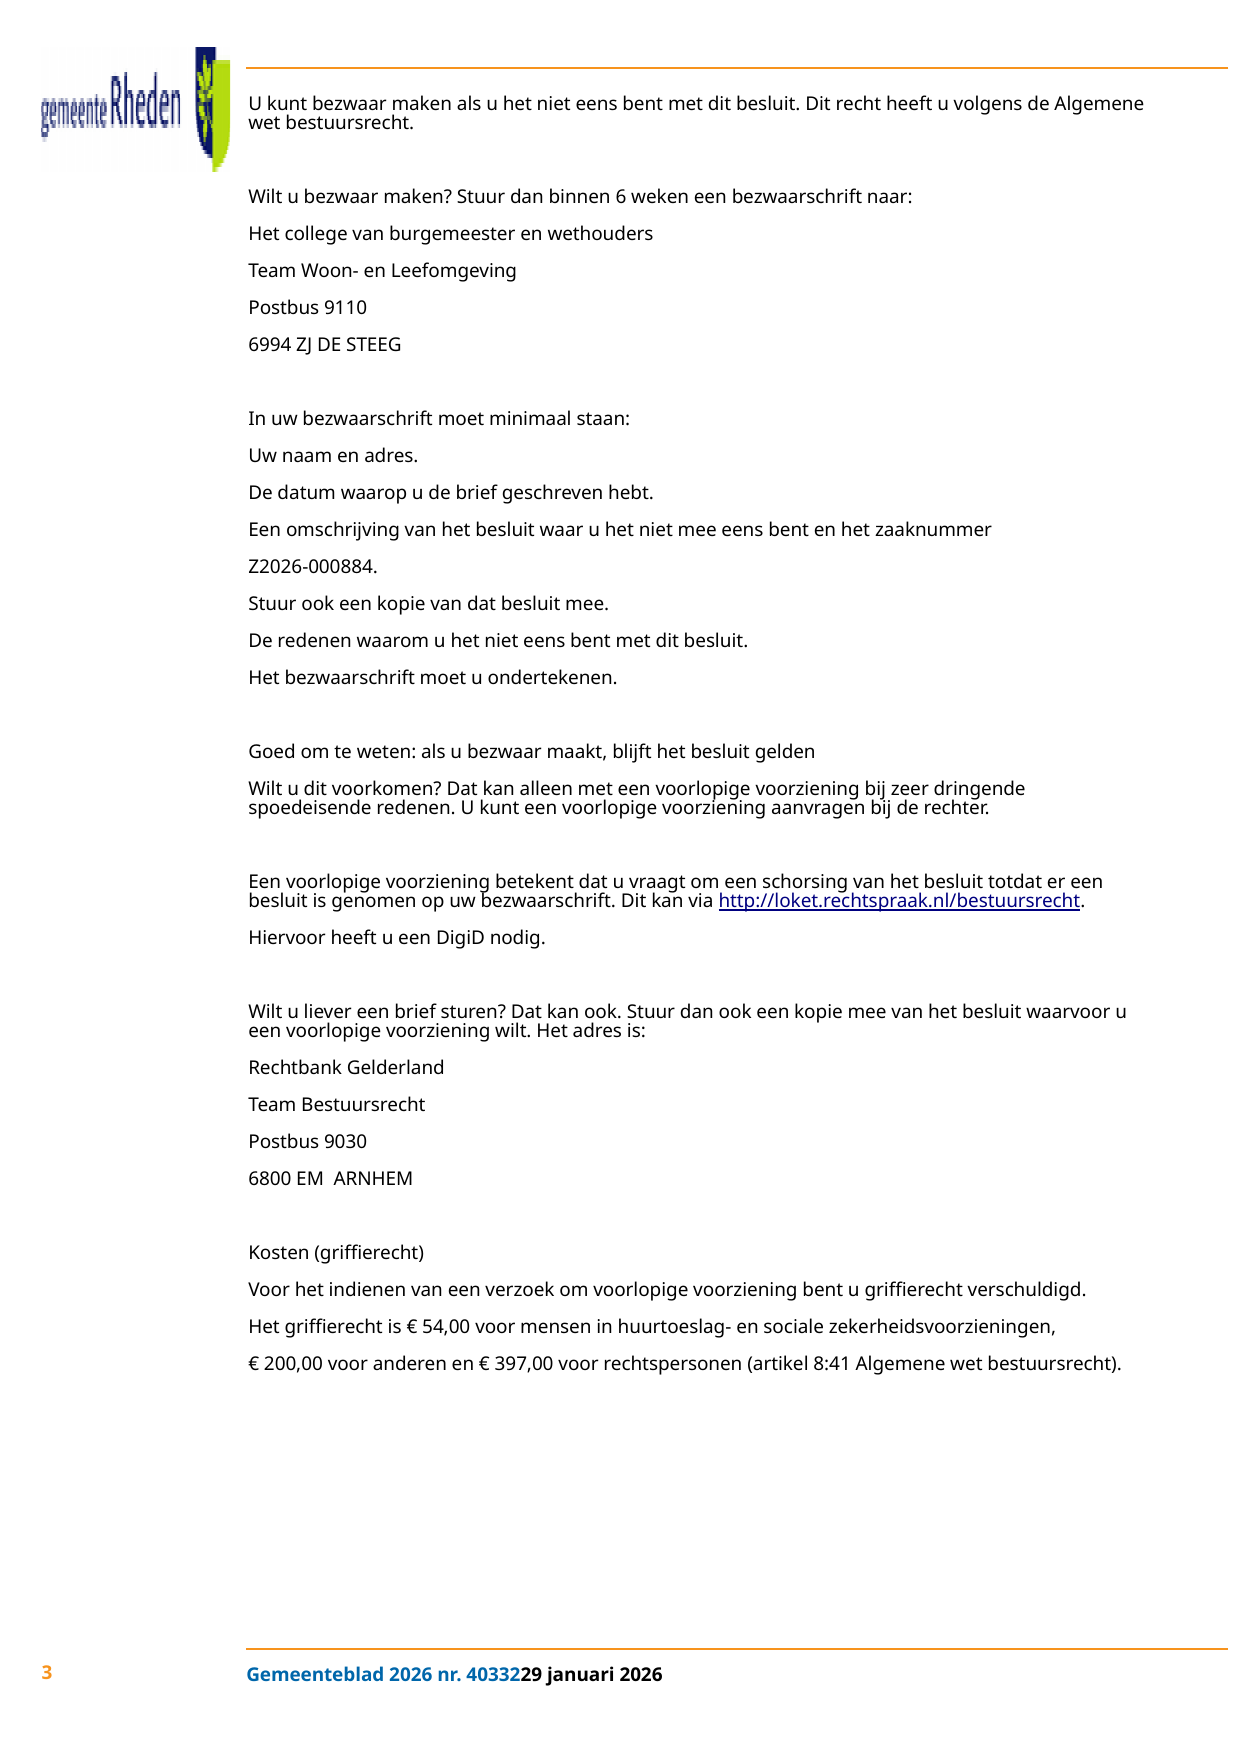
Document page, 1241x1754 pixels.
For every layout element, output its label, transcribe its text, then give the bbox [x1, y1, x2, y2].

text Team Bestuursrecht [248, 1096, 1152, 1116]
text Team Woon- en Leefomgeving [248, 262, 1152, 281]
text Z2026-000884. [248, 558, 1152, 577]
text Voor het indienen van een verzoek om voorlopige voorziening bent u griffierecht verschuldigd. [248, 1281, 1152, 1301]
text Een omschrijving van het besluit waar u het niet mee eens bent en het zaaknummer [248, 521, 1152, 540]
text Rechtbank Gelderland [248, 1059, 1152, 1079]
text Uw naam en adres. [248, 447, 1152, 466]
text Postbus 9110 [248, 299, 1152, 318]
text U kunt bezwaar maken als u het niet eens bent met dit besluit. Dit recht heeft u volgens de Algemene wet bestuursrecht. [248, 95, 1152, 133]
text Het college van burgemeester en wethouders [248, 225, 1152, 244]
text Wilt u dit voorkomen? Dat kan alleen met een voorlopige voorziening bij zeer dringende spoedeisende redenen. U kunt een voorlopige voorziening aanvragen bij de rechter. [248, 780, 1152, 818]
text Hiervoor heeft u een DigiD nodig. [248, 929, 1152, 948]
text Het griffierecht is € 54,00 voor mensen in huurtoeslag- en sociale zekerheidsvoorzieningen, [248, 1318, 1152, 1337]
text In uw bezwaarschrift moet minimaal staan: [248, 410, 1152, 429]
text De redenen waarom u het niet eens bent met dit besluit. [248, 632, 1152, 651]
text Een voorlopige voorziening betekent dat u vraagt om een schorsing van het besluit totdat er een besluit is genomen op uw bezwaarschrift. Dit kan via http://loket.rechtspraak.nl/bestuursrecht. [248, 873, 1152, 911]
text 6800 EM ARNHEM [248, 1170, 1152, 1189]
text € 200,00 voor anderen en € 397,00 voor rechtspersonen (artikel 8:41 Algemene wet bestuursrecht). [248, 1355, 1152, 1374]
text De datum waarop u de brief geschreven hebt. [248, 484, 1152, 503]
text Wilt u liever een brief sturen? Dat kan ook. Stuur dan ook een kopie mee van het besluit waarvoor u een voorlopige voorziening wilt. Het adres is: [248, 1003, 1152, 1042]
text Stuur ook een kopie van dat besluit mee. [248, 595, 1152, 614]
text Kosten (griffierecht) [248, 1244, 1152, 1263]
text Het bezwaarschrift moet u ondertekenen. [248, 669, 1152, 688]
text Goed om te weten: als u bezwaar maakt, blijft het besluit gelden [248, 743, 1152, 762]
text Wilt u bezwaar maken? Stuur dan binnen 6 weken een bezwaarschrift naar: [248, 188, 1152, 207]
picture [41, 47, 231, 172]
text 6994 ZJ DE STEEG [248, 336, 1152, 355]
text Postbus 9030 [248, 1133, 1152, 1153]
